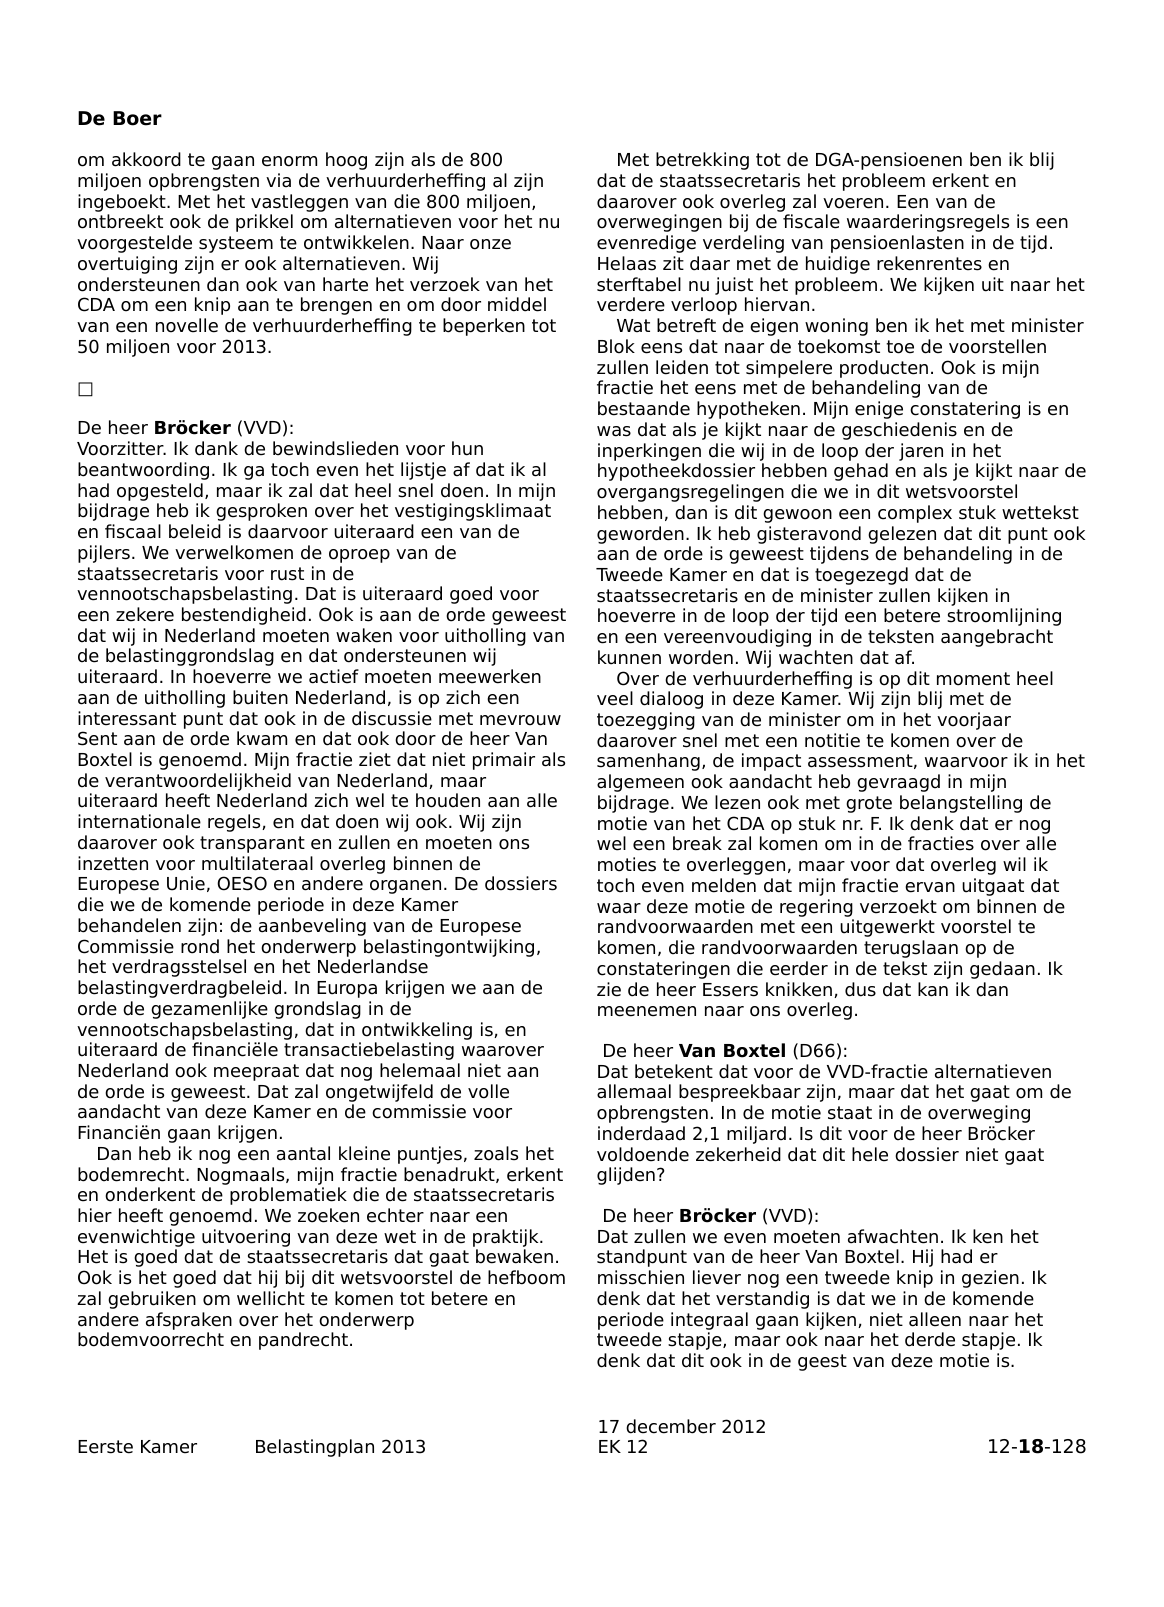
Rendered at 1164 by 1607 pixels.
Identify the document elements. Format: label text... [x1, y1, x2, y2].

text De heer Van Boxtel (D66): [596, 1041, 1087, 1062]
text om akkoord te gaan enorm hoog zijn als de 800 miljoen opbrengsten via de verhuurderheffing al zijn ingeboekt. Met het vastleggen van die 800 miljoen, ontbreekt ook de prikkel om alternatieven voor het nu voorgestelde systeem te ontwikkelen. Naar onze overtuiging zijn er ook alternatieven. Wij ondersteunen dan ook van harte het verzoek van het CDA om een knip aan te brengen en om door middel van een novelle de verhuurderheffing te beperken tot 50 miljoen voor 2013. [77, 150, 567, 357]
text De heer Bröcker (VVD): [596, 1206, 1087, 1227]
text De heer Bröcker (VVD): [77, 418, 567, 439]
text □ [77, 377, 567, 398]
text Voorzitter. Ik dank de bewindslieden voor hun beantwoording. Ik ga toch even het lijstje af dat ik al had opgesteld, maar ik zal dat heel snel doen. In mijn bijdrage heb ik gesproken over het vestigingsklimaat en fiscaal beleid is daarvoor uiteraard een van de pijlers. We verwelkomen de oproep van de staatssecretaris voor rust in de vennootschapsbelasting. Dat is uiteraard goed voor een zekere bestendigheid. Ook is aan de orde geweest dat wij in Nederland moeten waken voor uitholling van de belastinggrondslag en dat ondersteunen wij uiteraard. In hoeverre we actief moeten meewerken aan de uitholling buiten Nederland, is op zich een interessant punt dat ook in de discussie met mevrouw Sent aan de orde kwam en dat ook door de heer Van Boxtel is genoemd. Mijn fractie ziet dat niet primair als de verantwoordelijkheid van Nederland, maar uiteraard heeft Nederland zich wel te houden aan alle internationale regels, en dat doen wij ook. Wij zijn daarover ook transparant en zullen en moeten ons inzetten voor multilateraal overleg binnen de Europese Unie, OESO en andere organen. De dossiers die we de komende periode in deze Kamer behandelen zijn: de aanbeveling van de Europese Commissie rond het onderwerp belastingontwijking, het verdragsstelsel en het Nederlandse belastingverdragbeleid. In Europa krijgen we aan de orde de gezamenlijke grondslag in de vennootschapsbelasting, dat in ontwikkeling is, en uiteraard de financiële transactiebelasting waarover Nederland ook meepraat dat nog helemaal niet aan de orde is geweest. Dat zal ongetwijfeld de volle aandacht van deze Kamer en de commissie voor Financiën gaan krijgen. [77, 439, 567, 1144]
text Wat betreft de eigen woning ben ik het met minister Blok eens dat naar de toekomst toe de voorstellen zullen leiden tot simpelere producten. Ook is mijn fractie het eens met de behandeling van de bestaande hypotheken. Mijn enige constatering is en was dat als je kijkt naar de geschiedenis en de inperkingen die wij in de loop der jaren in het hypotheekdossier hebben gehad en als je kijkt naar de overgangsregelingen die we in dit wetsvoorstel hebben, dan is dit gewoon een complex stuk wettekst geworden. Ik heb gisteravond gelezen dat dit punt ook aan de orde is geweest tijdens de behandeling in de Tweede Kamer en dat is toegezegd dat de staatssecretaris en de minister zullen kijken in hoeverre in de loop der tijd een betere stroomlijning en een vereenvoudiging in de teksten aangebracht kunnen worden. Wij wachten dat af. [596, 316, 1087, 668]
text Over de verhuurderheffing is op dit moment heel veel dialoog in deze Kamer. Wij zijn blij met de toezegging van de minister om in het voorjaar daarover snel met een notitie te komen over de samenhang, de impact assessment, waarvoor ik in het algemeen ook aandacht heb gevraagd in mijn bijdrage. We lezen ook met grote belangstelling de motie van het CDA op stuk nr. F. Ik denk dat er nog wel een break zal komen om in de fracties over alle moties te overleggen, maar voor dat overleg wil ik toch even melden dat mijn fractie ervan uitgaat dat waar deze motie de regering verzoekt om binnen de randvoorwaarden met een uitgewerkt voorstel te komen, die randvoorwaarden terugslaan op de constateringen die eerder in de tekst zijn gedaan. Ik zie de heer Essers knikken, dus dat kan ik dan meenemen naar ons overleg. [596, 668, 1087, 1021]
text Dat betekent dat voor de VVD-fractie alternatieven allemaal bespreekbaar zijn, maar dat het gaat om de opbrengsten. In de motie staat in de overweging inderdaad 2,1 miljard. Is dit voor de heer Bröcker voldoende zekerheid dat dit hele dossier niet gaat glijden? [596, 1062, 1087, 1186]
text Dan heb ik nog een aantal kleine puntjes, zoals het bodemrecht. Nogmaals, mijn fractie benadrukt, erkent en onderkent de problematiek die de staatssecretaris hier heeft genoemd. We zoeken echter naar een evenwichtige uitvoering van deze wet in de praktijk. Het is goed dat de staatssecretaris dat gaat bewaken. Ook is het goed dat hij bij dit wetsvoorstel de hefboom zal gebruiken om wellicht te komen tot betere en andere afspraken over het onderwerp bodemvoorrecht en pandrecht. [77, 1144, 567, 1351]
text Met betrekking tot de DGA-pensioenen ben ik blij dat de staatssecretaris het probleem erkent en daarover ook overleg zal voeren. Een van de overwegingen bij de fiscale waarderingsregels is een evenredige verdeling van pensioenlasten in de tijd. Helaas zit daar met de huidige rekenrentes en sterftabel nu juist het probleem. We kijken uit naar het verdere verloop hiervan. [596, 150, 1087, 316]
text Dat zullen we even moeten afwachten. Ik ken het standpunt van de heer Van Boxtel. Hij had er misschien liever nog een tweede knip in gezien. Ik denk dat het verstandig is dat we in de komende periode integraal gaan kijken, niet alleen naar het tweede stapje, maar ook naar het derde stapje. Ik denk dat dit ook in de geest van deze motie is. [596, 1227, 1087, 1372]
